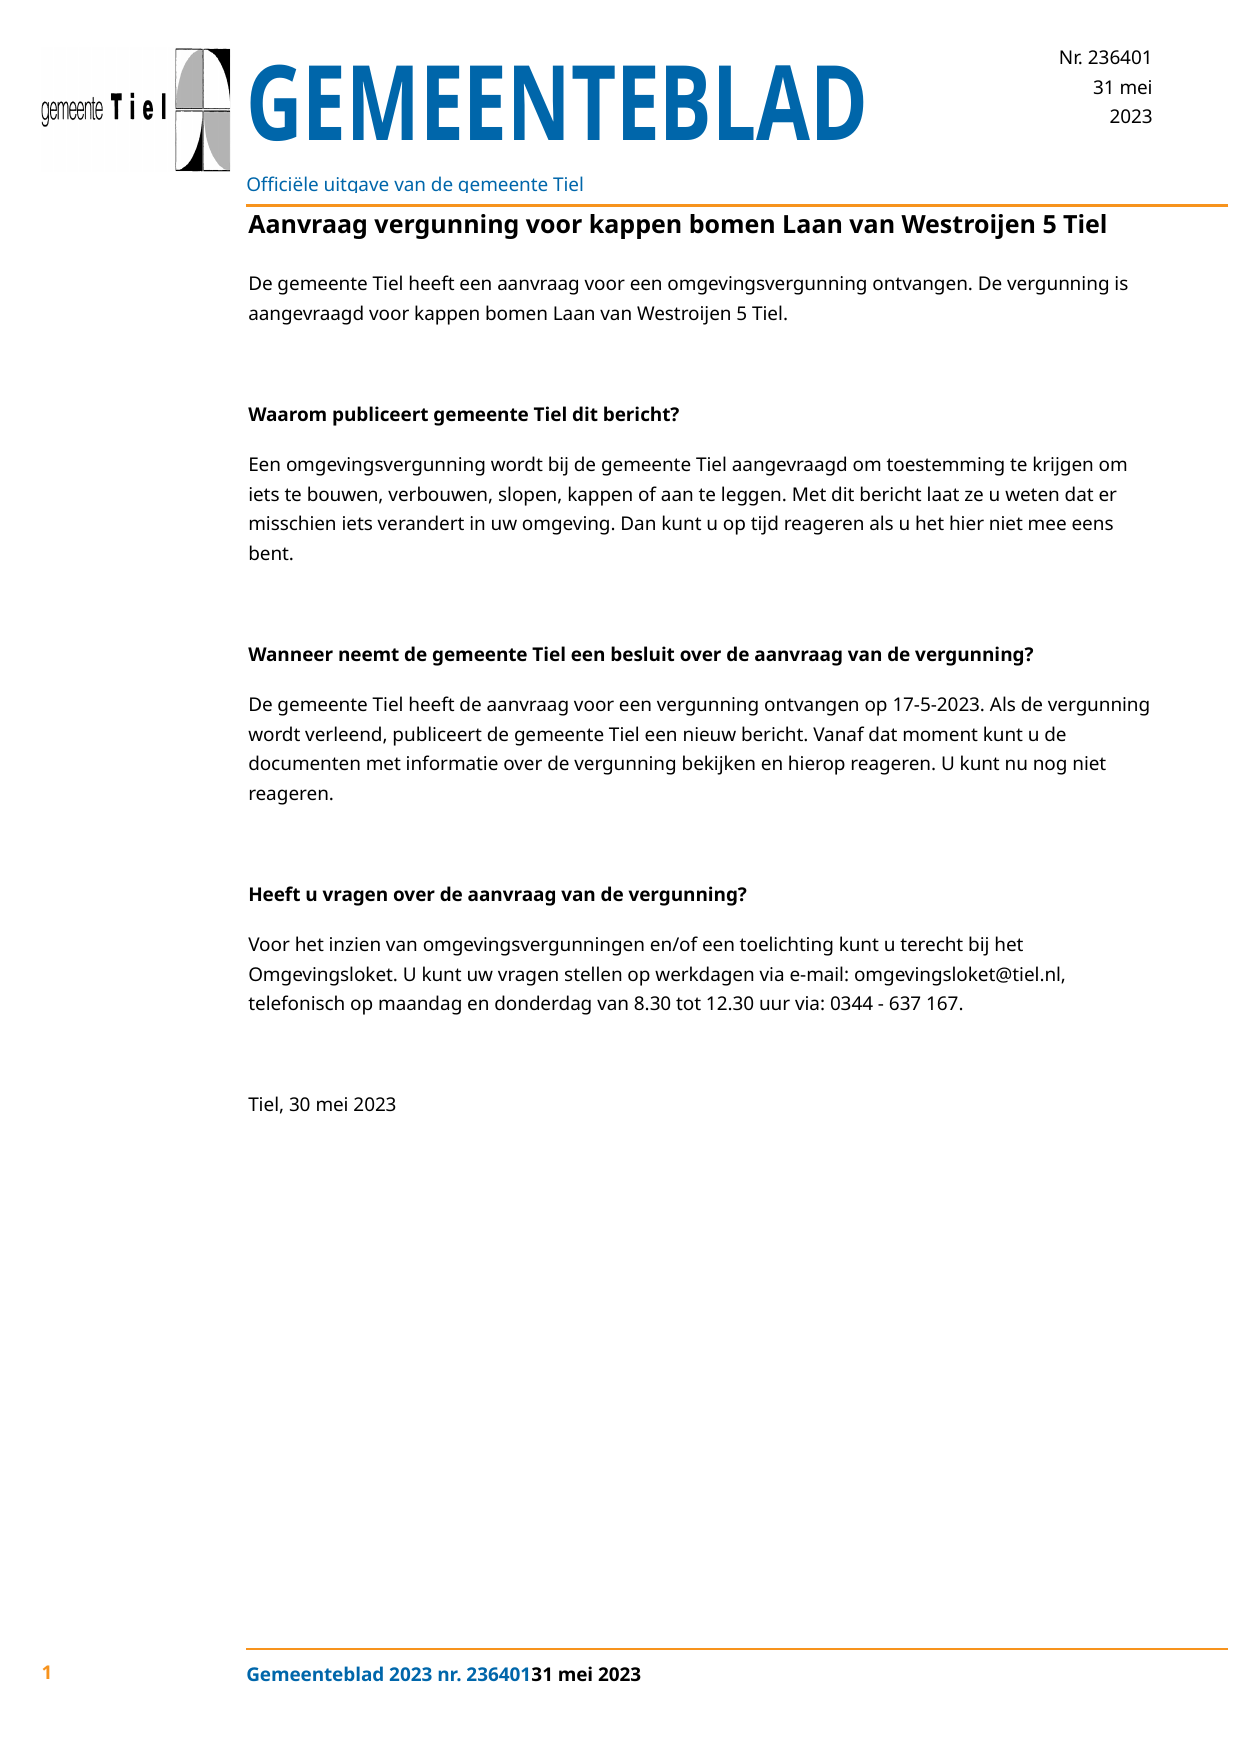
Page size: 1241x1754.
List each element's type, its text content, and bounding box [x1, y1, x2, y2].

text Heeft u vragen over de aanvraag van de vergunning? [248, 881, 1152, 906]
picture [41, 47, 231, 172]
text De gemeente Tiel heeft de aanvraag voor een vergunning ontvangen op 17-5-2023. Als de vergunning wordt verleend, publiceert de gemeente Tiel een nieuw bericht. Vanaf dat moment kunt u de documenten met informatie over de vergunning bekijken en hierop reageren. U kunt nu nog niet reageren. [248, 691, 1152, 806]
text Wanneer neemt de gemeente Tiel een besluit over de aanvraag van de vergunning? [248, 641, 1152, 666]
text De gemeente Tiel heeft een aanvraag voor een omgevingsvergunning ontvangen. De vergunning is aangevraagd voor kappen bomen Laan van Westroijen 5 Tiel. [248, 270, 1152, 326]
text Waarom publiceert gemeente Tiel dit bericht? [248, 401, 1152, 426]
text Voor het inzien van omgevingsvergunningen en/of een toelichting kunt u terecht bij het Omgevingsloket. U kunt uw vragen stellen op werkdagen via e-mail: omgevingsloket@tiel.nl, telefonisch op maandag en donderdag van 8.30 tot 12.30 uur via: 0344 - 637 167. [248, 931, 1152, 1016]
text Een omgevingsvergunning wordt bij de gemeente Tiel aangevraagd om toestemming te krijgen om iets te bouwen, verbouwen, slopen, kappen of aan te leggen. Met dit bericht laat ze u weten dat er misschien iets verandert in uw omgeving. Dan kunt u op tijd reageren als u het hier niet mee eens bent. [248, 451, 1152, 566]
text Aanvraag vergunning voor kappen bomen Laan van Westroijen 5 Tiel [248, 207, 1152, 241]
text Tiel, 30 mei 2023 [248, 1091, 1152, 1117]
